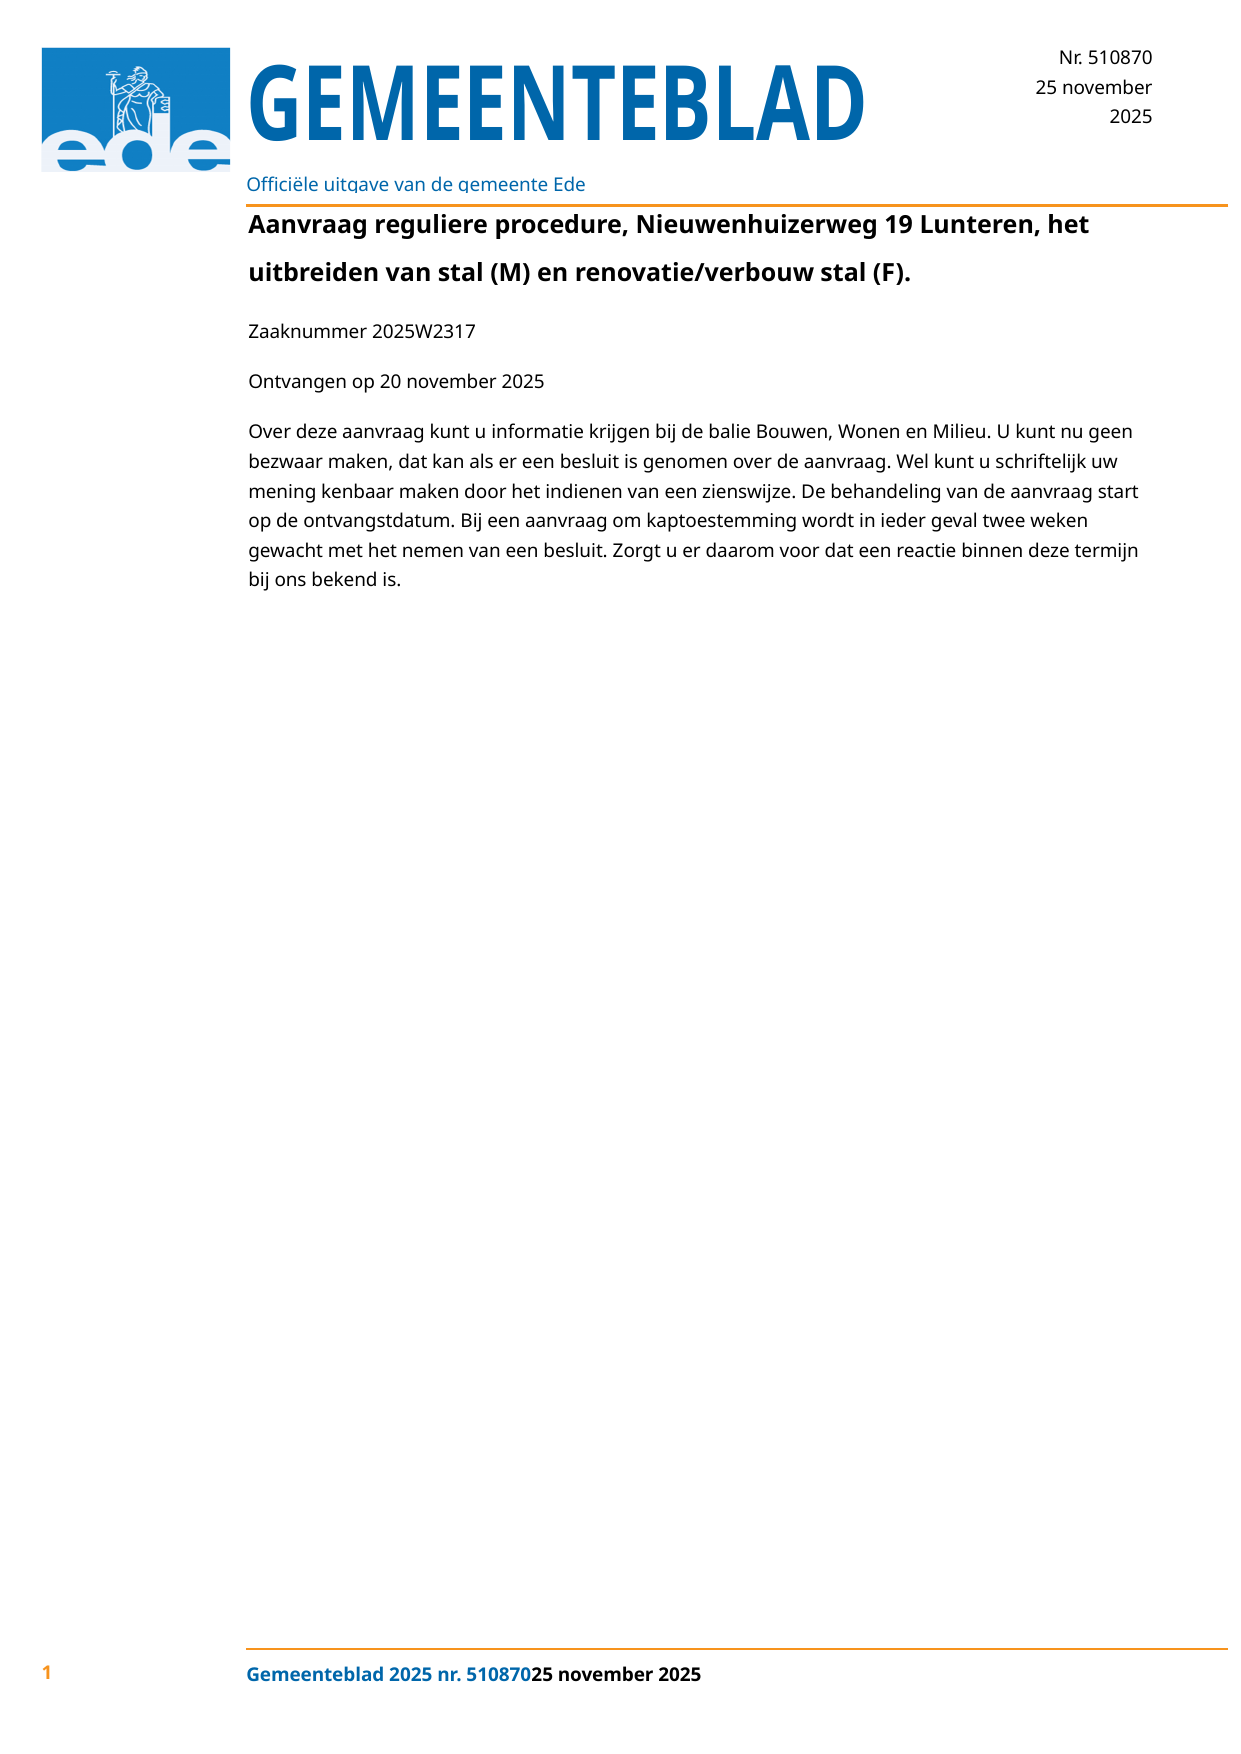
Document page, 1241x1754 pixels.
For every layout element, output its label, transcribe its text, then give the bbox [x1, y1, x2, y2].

text Ontvangen op 20 november 2025 [248, 368, 1152, 394]
text Zaaknummer 2025W2317 [248, 318, 1152, 344]
picture [41, 47, 231, 172]
text Aanvraag reguliere procedure, Nieuwenhuizerweg 19 Lunteren, het uitbreiden van stal (M) en renovatie/verbouw stal (F). [248, 207, 1152, 288]
text Over deze aanvraag kunt u informatie krijgen bij de balie Bouwen, Wonen en Milieu. U kunt nu geen bezwaar maken, dat kan als er een besluit is genomen over de aanvraag. Wel kunt u schriftelijk uw mening kenbaar maken door het indienen van een zienswijze. De behandeling van de aanvraag start op de ontvangstdatum. Bij een aanvraag om kaptoestemming wordt in ieder geval twee weken gewacht met het nemen van een besluit. Zorgt u er daarom voor dat een reactie binnen deze termijn bij ons bekend is. [248, 419, 1152, 592]
